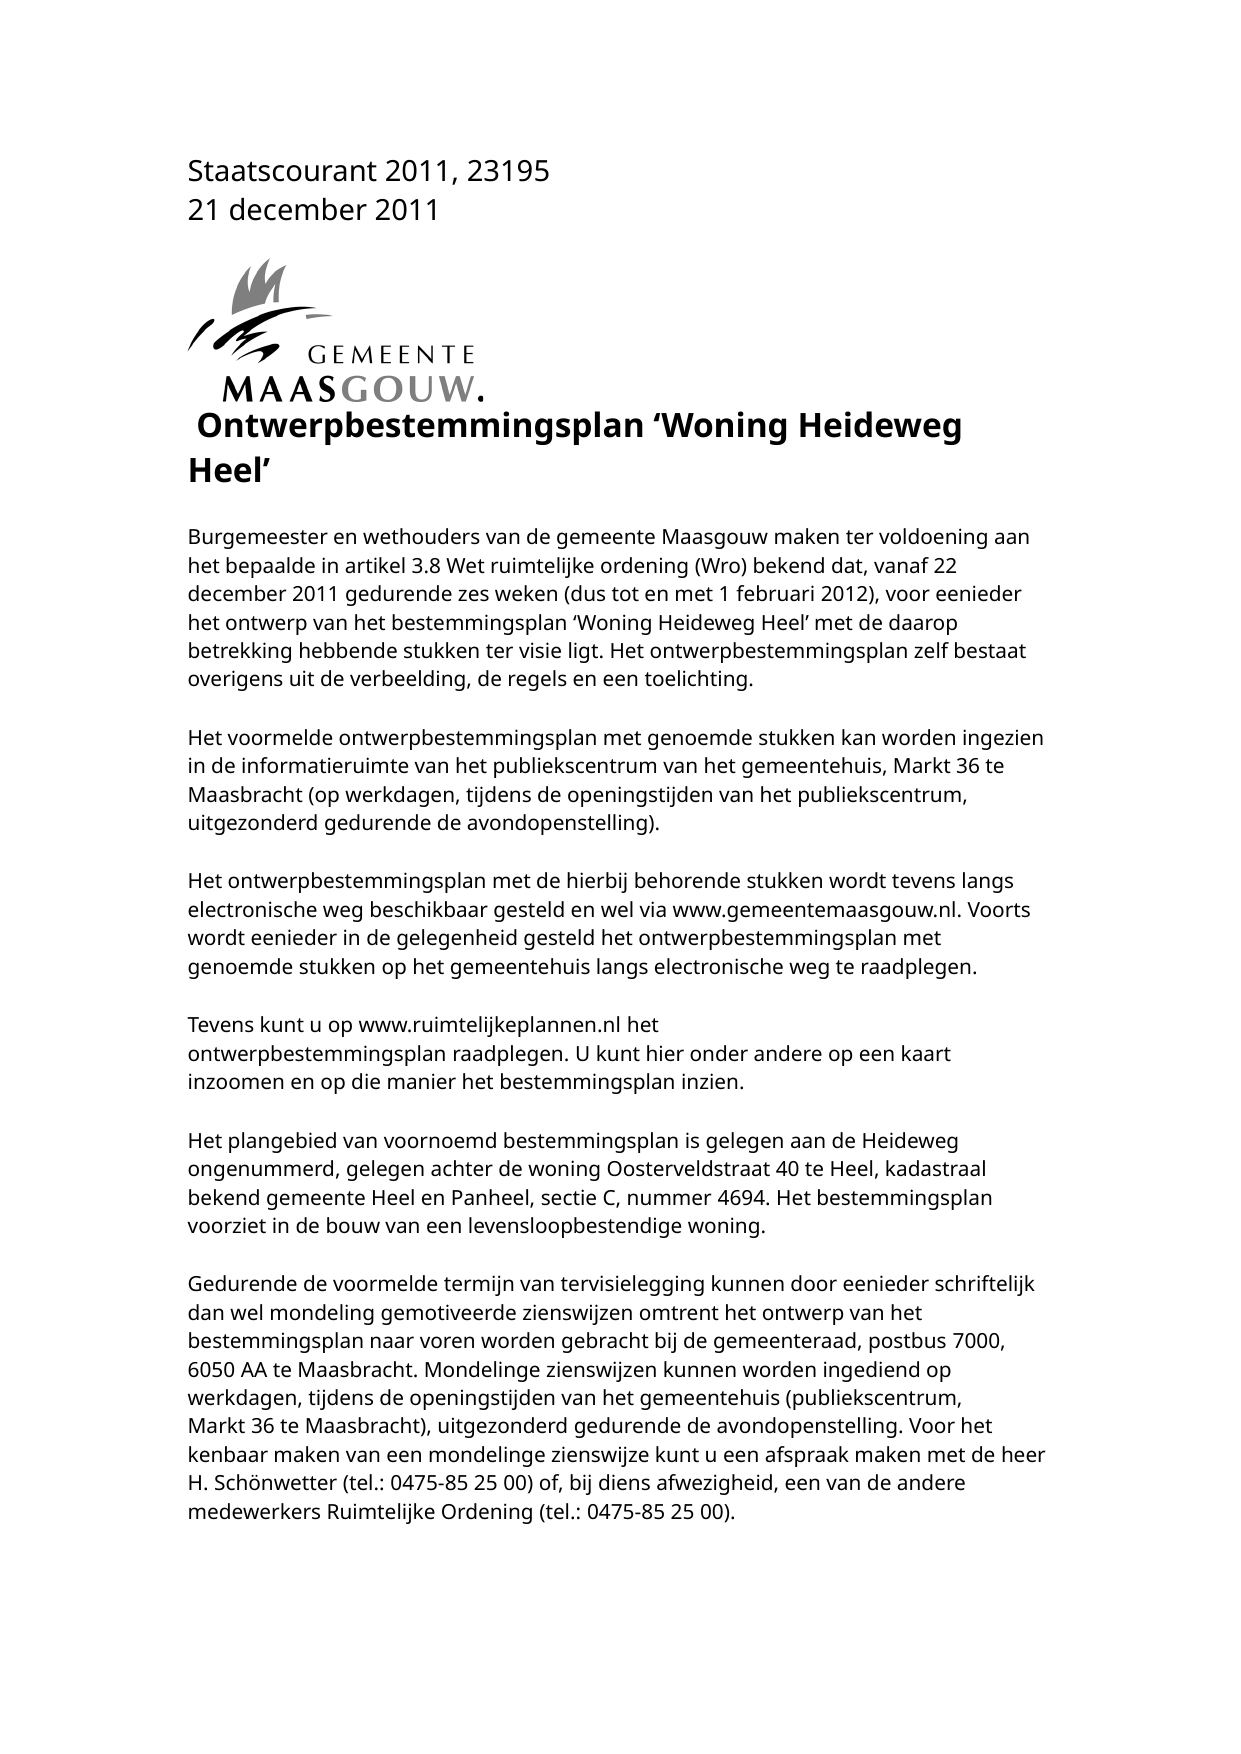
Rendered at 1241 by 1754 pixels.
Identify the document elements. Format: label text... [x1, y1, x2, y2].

text Het ontwerpbestemmingsplan met de hierbij behorende stukken wordt tevens langs electronische weg beschikbaar gesteld en wel via www.gemeentemaasgouw.nl. Voorts wordt eenieder in de gelegenheid gesteld het ontwerpbestemmingsplan met genoemde stukken op het gemeentehuis langs electronische weg te raadplegen. [187, 867, 1053, 980]
subtitle Ontwerpbestemmingsplan ‘Woning Heideweg Heel’ [187, 271, 1053, 492]
text 21 december 2011 [187, 190, 1053, 229]
text Tevens kunt u op www.ruimtelijkeplannen.nl het ontwerpbestemmingsplan raadplegen. U kunt hier onder andere op een kaart inzoomen en op die manier het bestemmingsplan inzien. [187, 1010, 1053, 1096]
text Staatscourant 2011, 23195 [187, 150, 1053, 190]
text Het plangebied van voornoemd bestemmingsplan is gelegen aan de Heideweg ongenummerd, gelegen achter de woning Oosterveldstraat 40 te Heel, kadastraal bekend gemeente Heel en Panheel, sectie C, nummer 4694. Het bestemmingsplan voorziet in de bouw van een levensloopbestendige woning. [187, 1126, 1053, 1239]
text Het voormelde ontwerpbestemmingsplan met genoemde stukken kan worden ingezien in de informatieruimte van het publiekscentrum van het gemeentehuis, Markt 36 te Maasbracht (op werkdagen, tijdens de openingstijden van het publiekscentrum, uitgezonderd gedurende de avondopenstelling). [187, 723, 1053, 837]
text Burgemeester en wethouders van de gemeente Maasgouw maken ter voldoening aan het bepaalde in artikel 3.8 Wet ruimtelijke ordening (Wro) bekend dat, vanaf 22 december 2011 gedurende zes weken (dus tot en met 1 februari 2012), voor eenieder het ontwerp van het bestemmingsplan ‘Woning Heideweg Heel’ met de daarop betrekking hebbende stukken ter visie ligt. Het ontwerpbestemmingsplan zelf bestaat overigens uit de verbeelding, de regels en een toelichting. [187, 522, 1053, 693]
picture [187, 258, 484, 402]
text Gedurende de voormelde termijn van tervisielegging kunnen door eenieder schriftelijk dan wel mondeling gemotiveerde zienswijzen omtrent het ontwerp van het bestemmingsplan naar voren worden gebracht bij de gemeenteraad, postbus 7000, 6050 AA te Maasbracht. Mondelinge zienswijzen kunnen worden ingediend op werkdagen, tijdens de openingstijden van het gemeentehuis (publiekscentrum, Markt 36 te Maasbracht), uitgezonderd gedurende de avondopenstelling. Voor het kenbaar maken van een mondelinge zienswijze kunt u een afspraak maken met de heer H. Schönwetter (tel.: 0475-85 25 00) of, bij diens afwezigheid, een van de andere medewerkers Ruimtelijke Ordening (tel.: 0475-85 25 00). [187, 1269, 1053, 1525]
